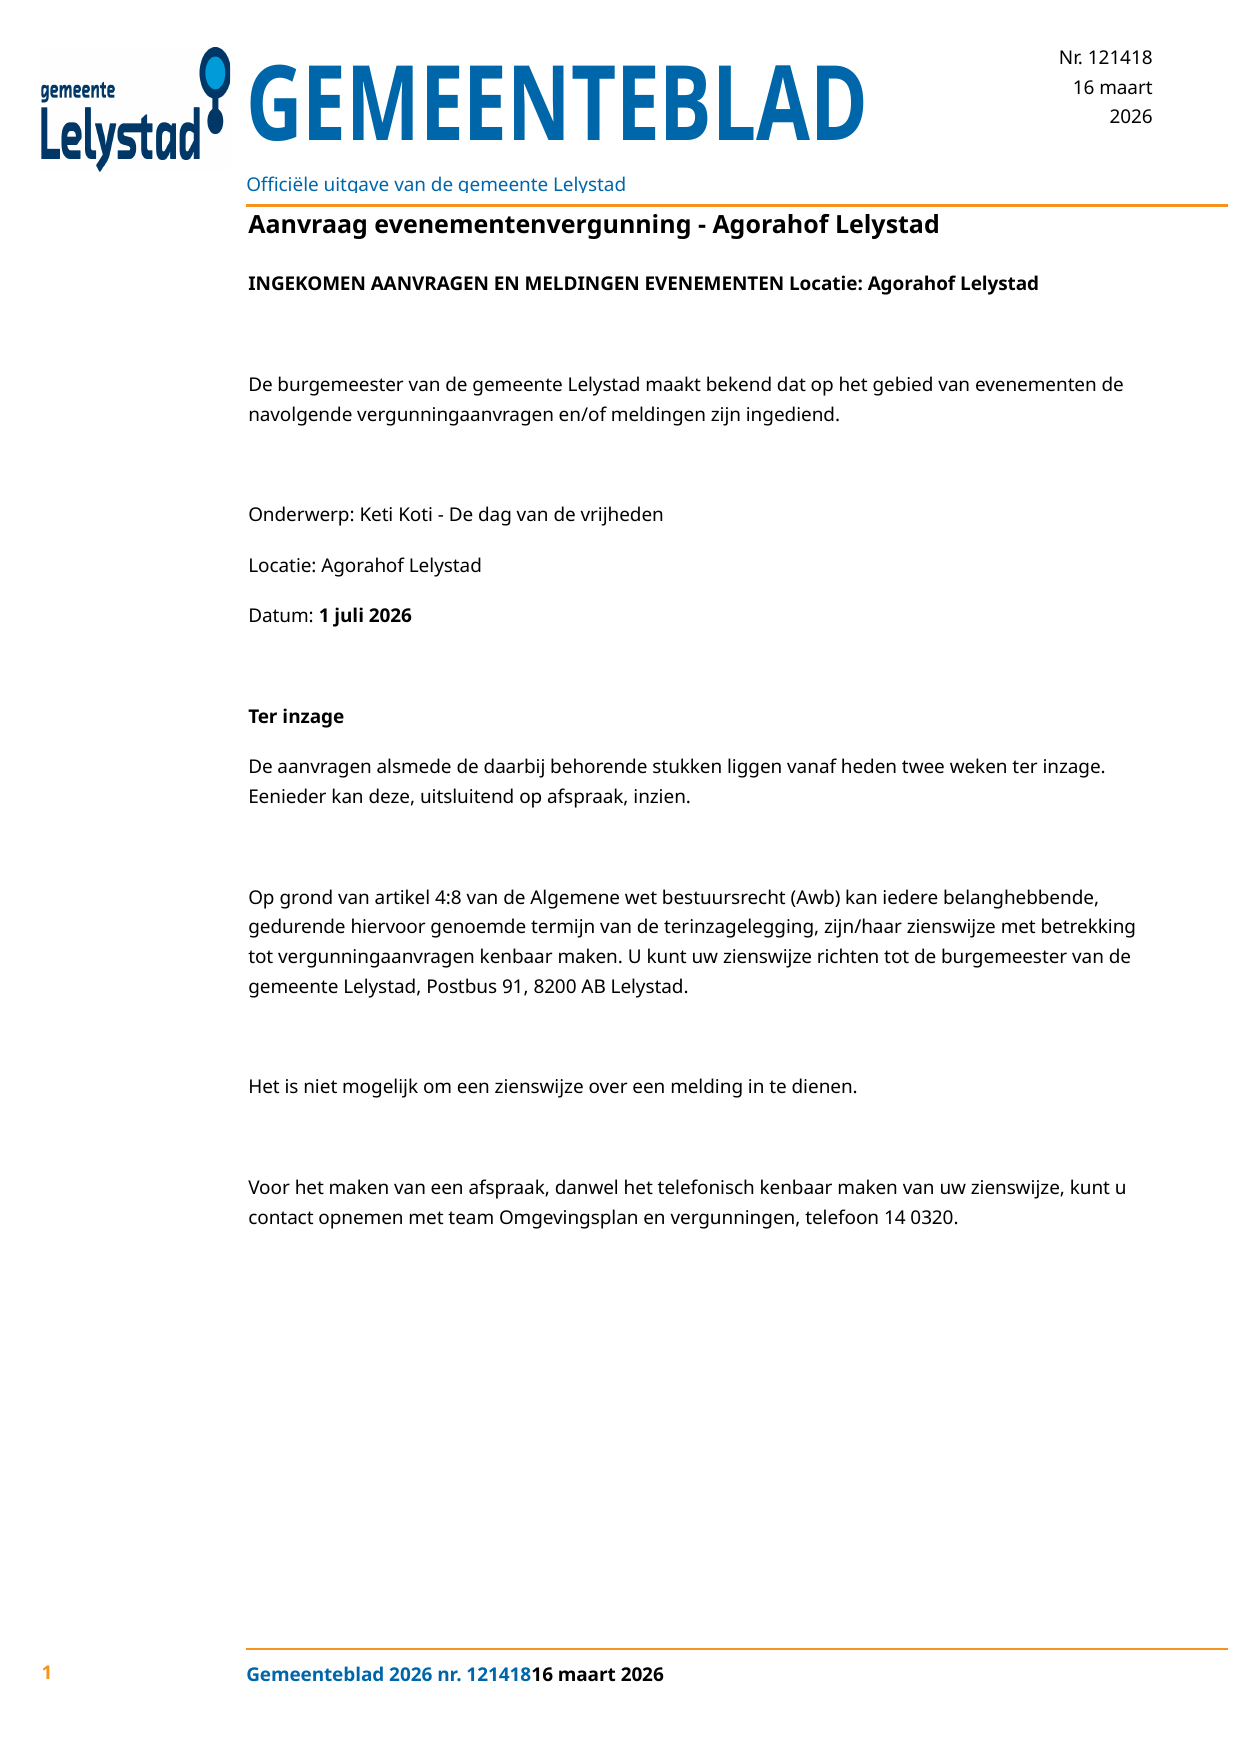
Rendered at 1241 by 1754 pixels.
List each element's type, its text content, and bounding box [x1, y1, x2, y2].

text Voor het maken van een afspraak, danwel het telefonisch kenbaar maken van uw zienswijze, kunt u contact opnemen met team Omgevingsplan en vergunningen, telefoon 14 0320. [248, 1174, 1152, 1230]
text De aanvragen alsmede de daarbij behorende stukken liggen vanaf heden twee weken ter inzage. Eenieder kan deze, uitsluitend op afspraak, inzien. [248, 754, 1152, 809]
text INGEKOMEN AANVRAGEN EN MELDINGEN EVENEMENTEN Locatie: Agorahof Lelystad [248, 270, 1152, 296]
text Ter inzage [248, 703, 1152, 729]
text Onderwerp: Keti Koti - De dag van de vrijheden [248, 502, 1152, 527]
text Locatie: Agorahof Lelystad [248, 552, 1152, 578]
text De burgemeester van de gemeente Lelystad maakt bekend dat op het gebied van evenementen de navolgende vergunningaanvragen en/of meldingen zijn ingediend. [248, 371, 1152, 426]
picture [41, 47, 231, 172]
text Het is niet mogelijk om een zienswijze over een melding in te dienen. [248, 1074, 1152, 1099]
text Aanvraag evenementenvergunning - Agorahof Lelystad [248, 207, 1152, 241]
text Datum: 1 juli 2026 [248, 602, 1152, 628]
text Op grond van artikel 4:8 van de Algemene wet bestuursrecht (Awb) kan iedere belanghebbende, gedurende hiervoor genoemde termijn van de terinzagelegging, zijn/haar zienswijze met betrekking tot vergunningaanvragen kenbaar maken. U kunt uw zienswijze richten tot de burgemeester van de gemeente Lelystad, Postbus 91, 8200 AB Lelystad. [248, 884, 1152, 998]
